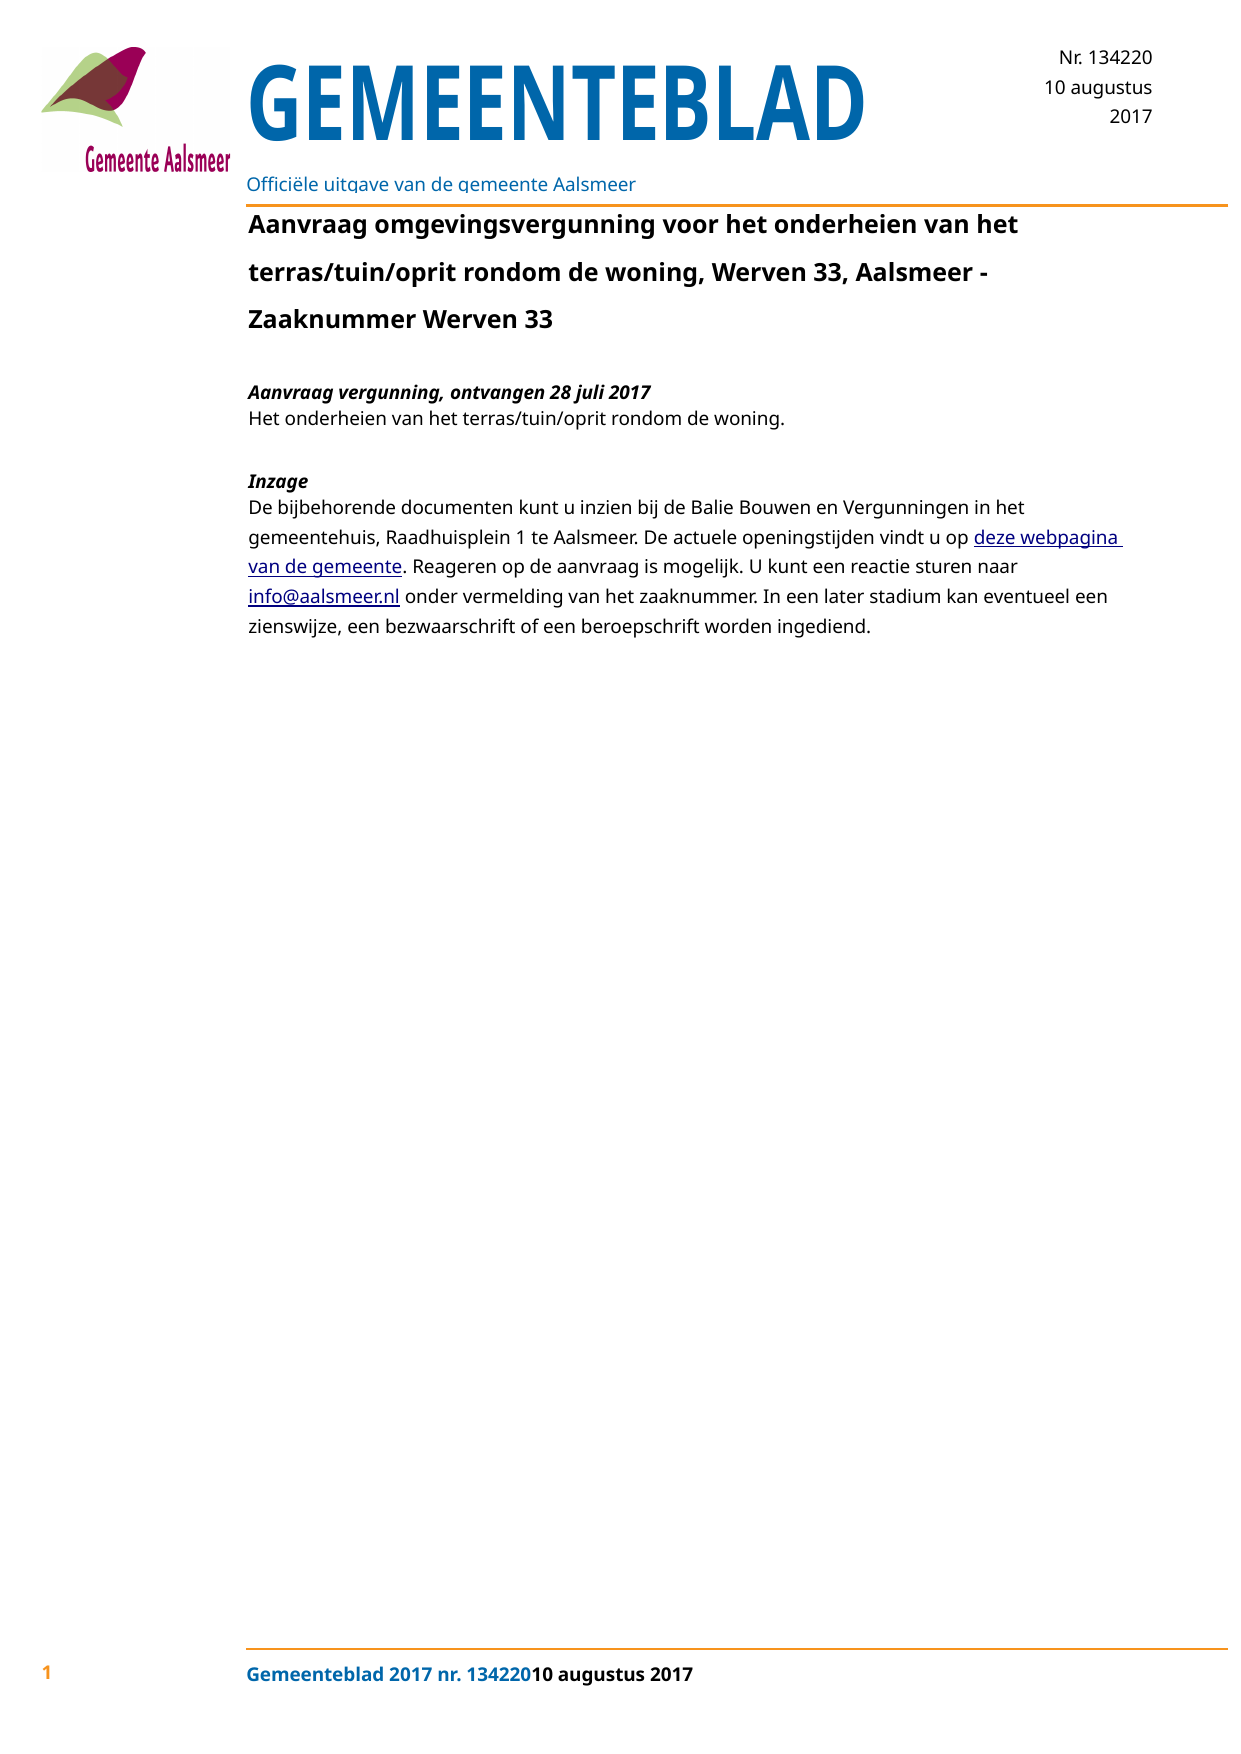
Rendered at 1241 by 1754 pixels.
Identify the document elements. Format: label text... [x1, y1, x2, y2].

text Aanvraag omgevingsvergunning voor het onderheien van het terras/tuin/oprit rondom de woning, Werven 33, Aalsmeer - Zaaknummer Werven 33 [248, 207, 1152, 336]
text Inzage [248, 469, 1152, 494]
text Aanvraag vergunning, ontvangen 28 juli 2017 [248, 379, 1152, 405]
picture [41, 47, 231, 172]
text ​ [248, 663, 1152, 689]
text Het onderheien van het terras/tuin/oprit rondom de woning. [248, 405, 1152, 431]
text De bijbehorende documenten kunt u inzien bij de Balie Bouwen en Vergunningen in het gemeentehuis, Raadhuisplein 1 te Aalsmeer. De actuele openingstijden vindt u op deze webpagina van de gemeente. Reageren op de aanvraag is mogelijk. U kunt een reactie sturen naar info@aalsmeer.nl onder vermelding van het zaaknummer. In een later stadium kan eventueel een zienswijze, een bezwaarschrift of een beroepschrift worden ingediend. [248, 494, 1152, 638]
